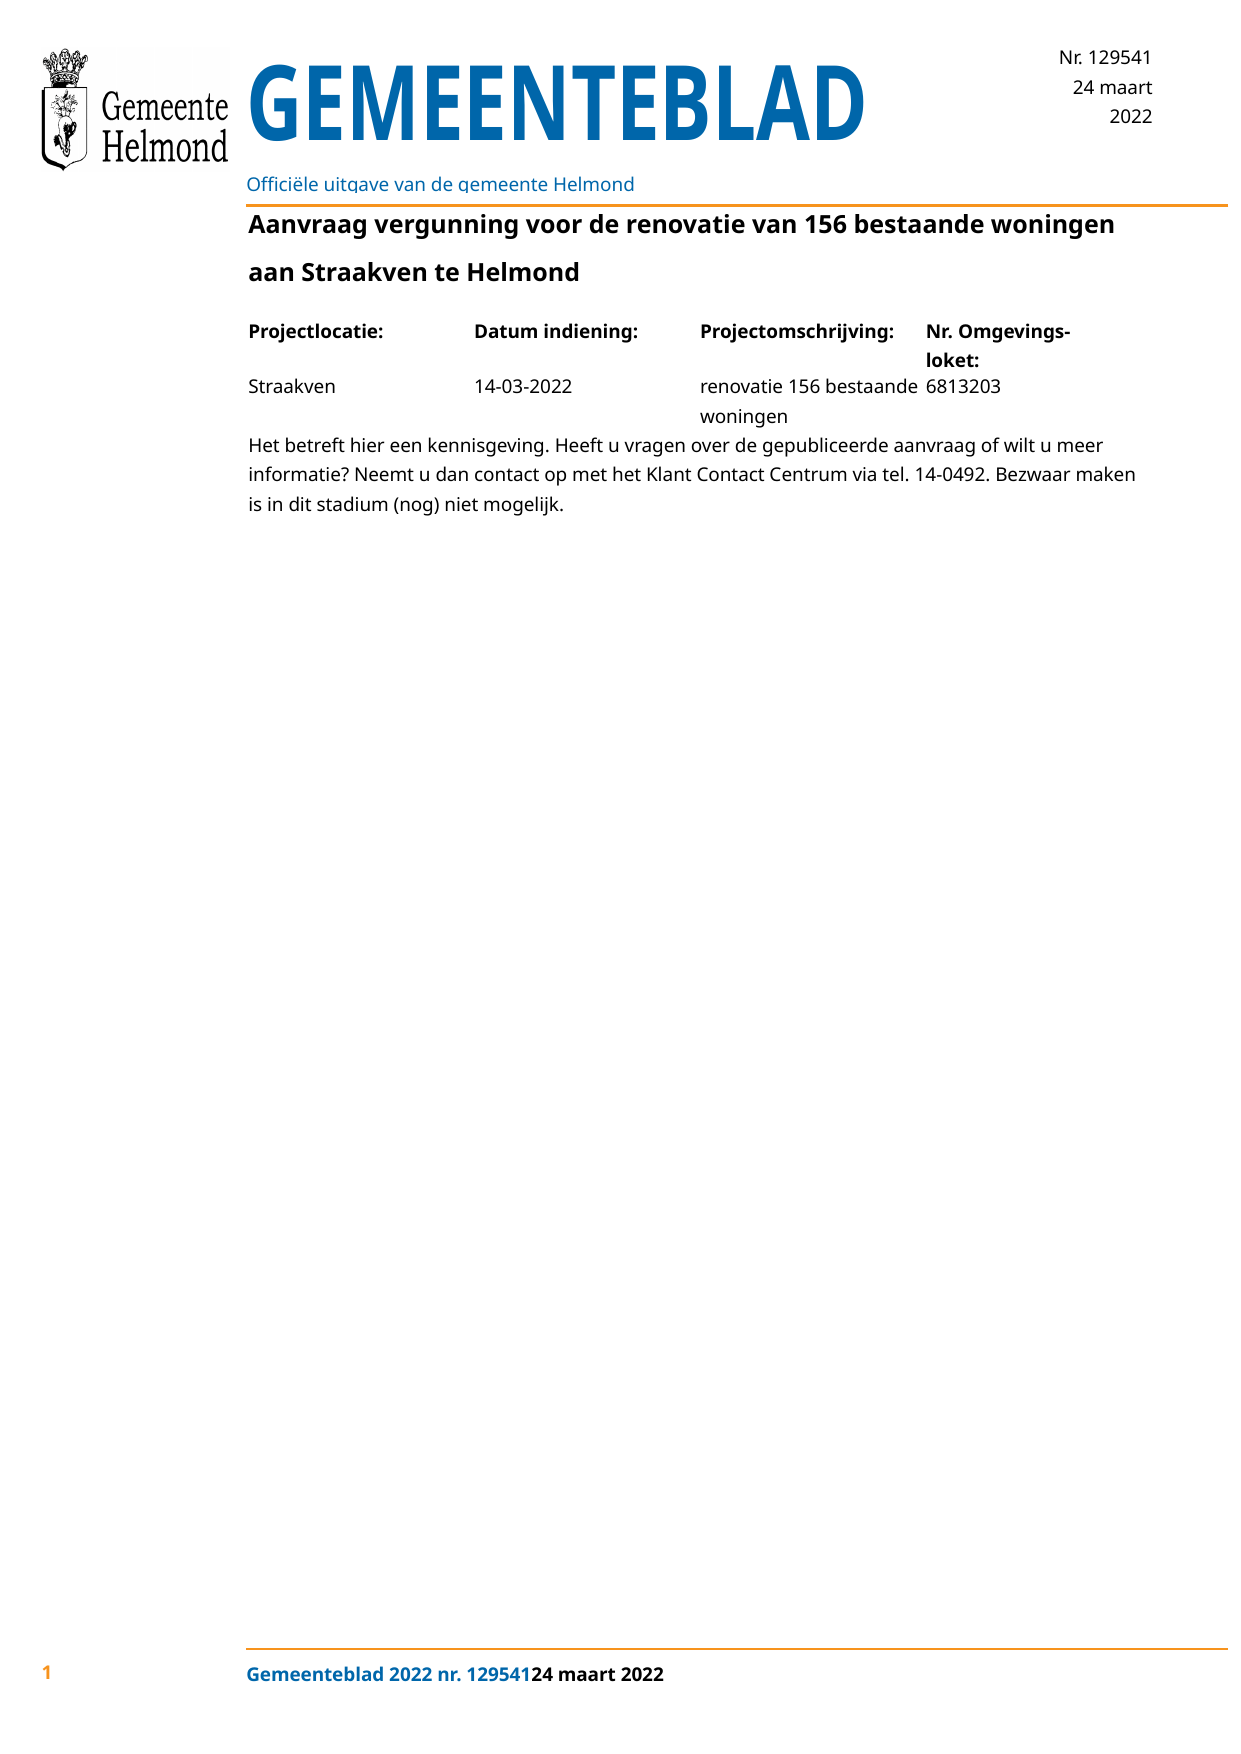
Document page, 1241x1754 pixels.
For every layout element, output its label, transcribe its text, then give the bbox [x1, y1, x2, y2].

table_cell 14-03-2022 [474, 373, 700, 429]
table_cell renovatie 156 bestaande woningen [700, 373, 926, 429]
picture [41, 47, 231, 172]
table_cell Straakven [248, 373, 474, 429]
table_header Datum indiening: [474, 318, 700, 373]
text Aanvraag vergunning voor de renovatie van 156 bestaande woningen aan Straakven te Helmond [248, 207, 1152, 288]
text Het betreft hier een kennisgeving. Heeft u vragen over de gepubliceerde aanvraag of wilt u meer informatie? Neemt u dan contact op met het Klant Contact Centrum via tel. 14-0492. Bezwaar maken is in dit stadium (nog) niet mogelijk. [248, 432, 1152, 517]
table_cell 6813203 [926, 373, 1152, 429]
table_header Projectlocatie: [248, 318, 474, 373]
table_header Projectomschrijving: [700, 318, 926, 373]
table_header Nr. Omgevings- loket: [926, 318, 1152, 373]
